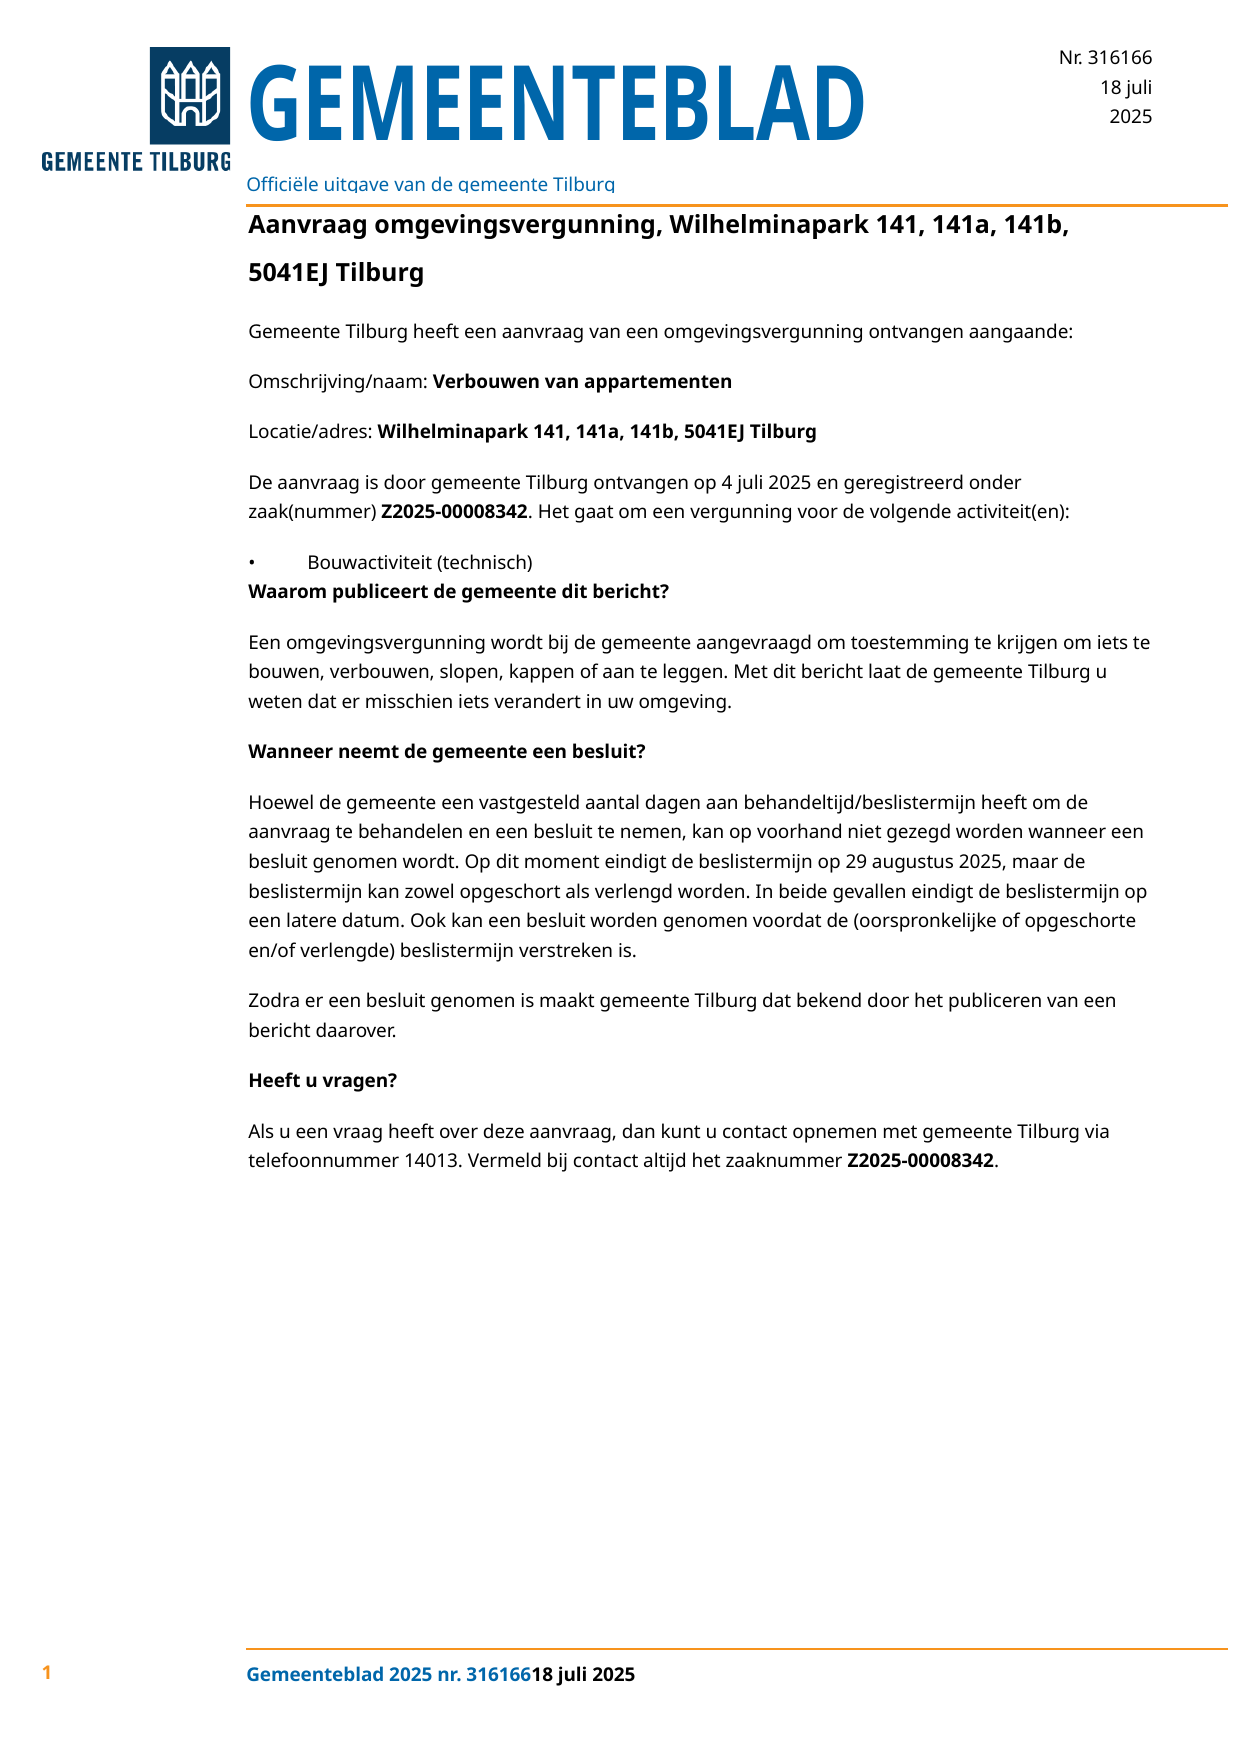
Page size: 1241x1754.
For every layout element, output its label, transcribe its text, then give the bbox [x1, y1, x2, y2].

text Als u een vraag heeft over deze aanvraag, dan kunt u contact opnemen met gemeente Tilburg via telefoonnummer 14013. Vermeld bij contact altijd het zaaknummer Z2025-00008342. [248, 1118, 1152, 1173]
list Bouwactiviteit (technisch) [248, 549, 1152, 575]
text Aanvraag omgevingsvergunning, Wilhelminapark 141, 141a, 141b, 5041EJ Tilburg [248, 207, 1152, 288]
text Een omgevingsvergunning wordt bij de gemeente aangevraagd om toestemming te krijgen om iets te bouwen, verbouwen, slopen, kappen of aan te leggen. Met dit bericht laat de gemeente Tilburg u weten dat er misschien iets verandert in uw omgeving. [248, 629, 1152, 714]
picture [41, 47, 231, 172]
text Heeft u vragen? [248, 1067, 1152, 1093]
text Omschrijving/naam: Verbouwen van appartementen [248, 368, 1152, 394]
text Waarom publiceert de gemeente dit bericht? [248, 579, 1152, 604]
text Locatie/adres: Wilhelminapark 141, 141a, 141b, 5041EJ Tilburg [248, 419, 1152, 444]
text Hoewel de gemeente een vastgesteld aantal dagen aan behandeltijd/beslistermijn heeft om de aanvraag te behandelen en een besluit te nemen, kan op voorhand niet gezegd worden wanneer een besluit genomen wordt. Op dit moment eindigt de beslistermijn op 29 augustus 2025, maar de beslistermijn kan zowel opgeschort als verlengd worden. In beide gevallen eindigt de beslistermijn op een latere datum. Ook kan een besluit worden genomen voordat de (oorspronkelijke of opgeschorte en/of verlengde) beslistermijn verstreken is. [248, 789, 1152, 963]
text De aanvraag is door gemeente Tilburg ontvangen op 4 juli 2025 en geregistreerd onder zaak(nummer) Z2025-00008342. Het gaat om een vergunning voor de volgende activiteit(en): [248, 469, 1152, 524]
text Zodra er een besluit genomen is maakt gemeente Tilburg dat bekend door het publiceren van een bericht daarover. [248, 987, 1152, 1043]
text Gemeente Tilburg heeft een aanvraag van een omgevingsvergunning ontvangen aangaande: [248, 318, 1152, 344]
text Wanneer neemt de gemeente een besluit? [248, 739, 1152, 764]
